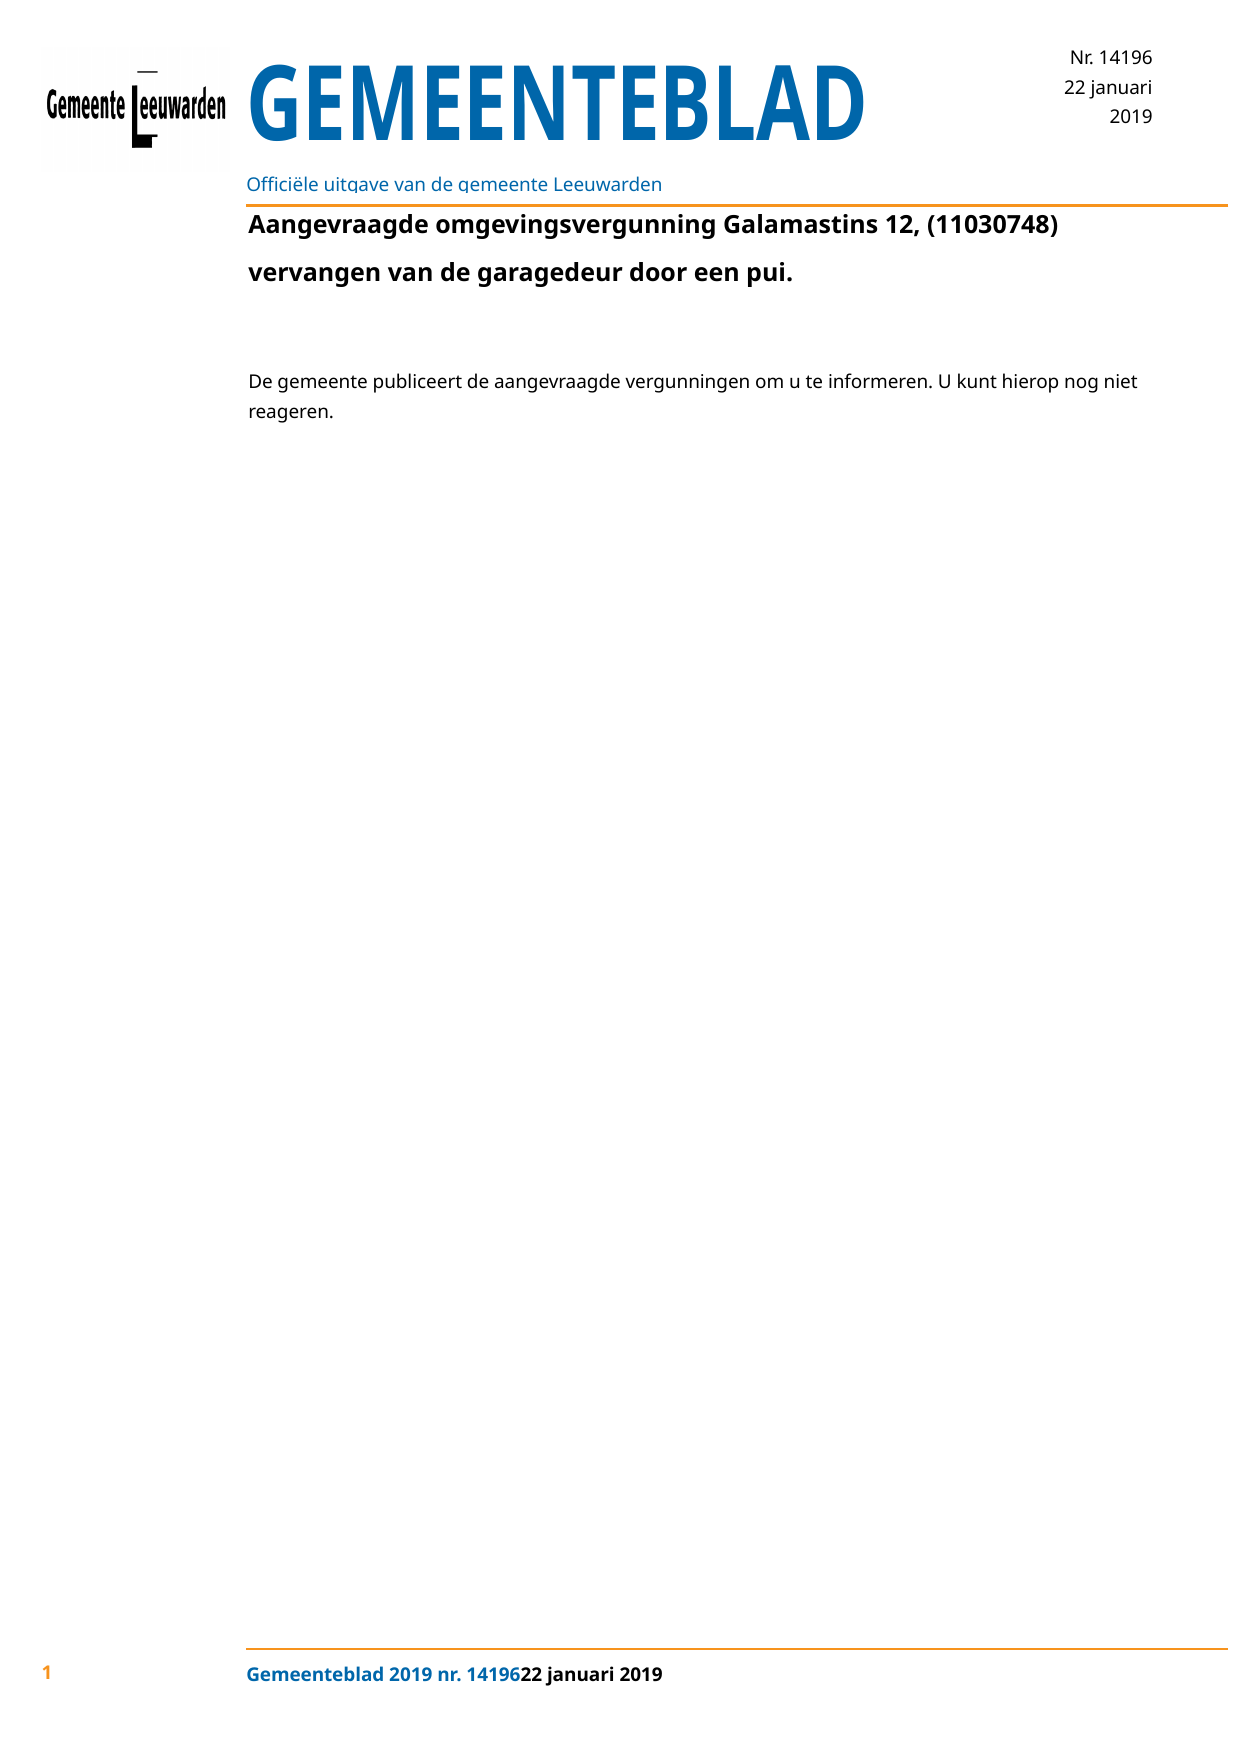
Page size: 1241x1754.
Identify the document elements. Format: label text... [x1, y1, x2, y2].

text Aangevraagde omgevingsvergunning Galamastins 12, (11030748) vervangen van de garagedeur door een pui. [248, 207, 1152, 288]
text De gemeente publiceert de aangevraagde vergunningen om u te informeren. U kunt hierop nog niet reageren. [248, 368, 1152, 424]
picture [41, 47, 231, 172]
